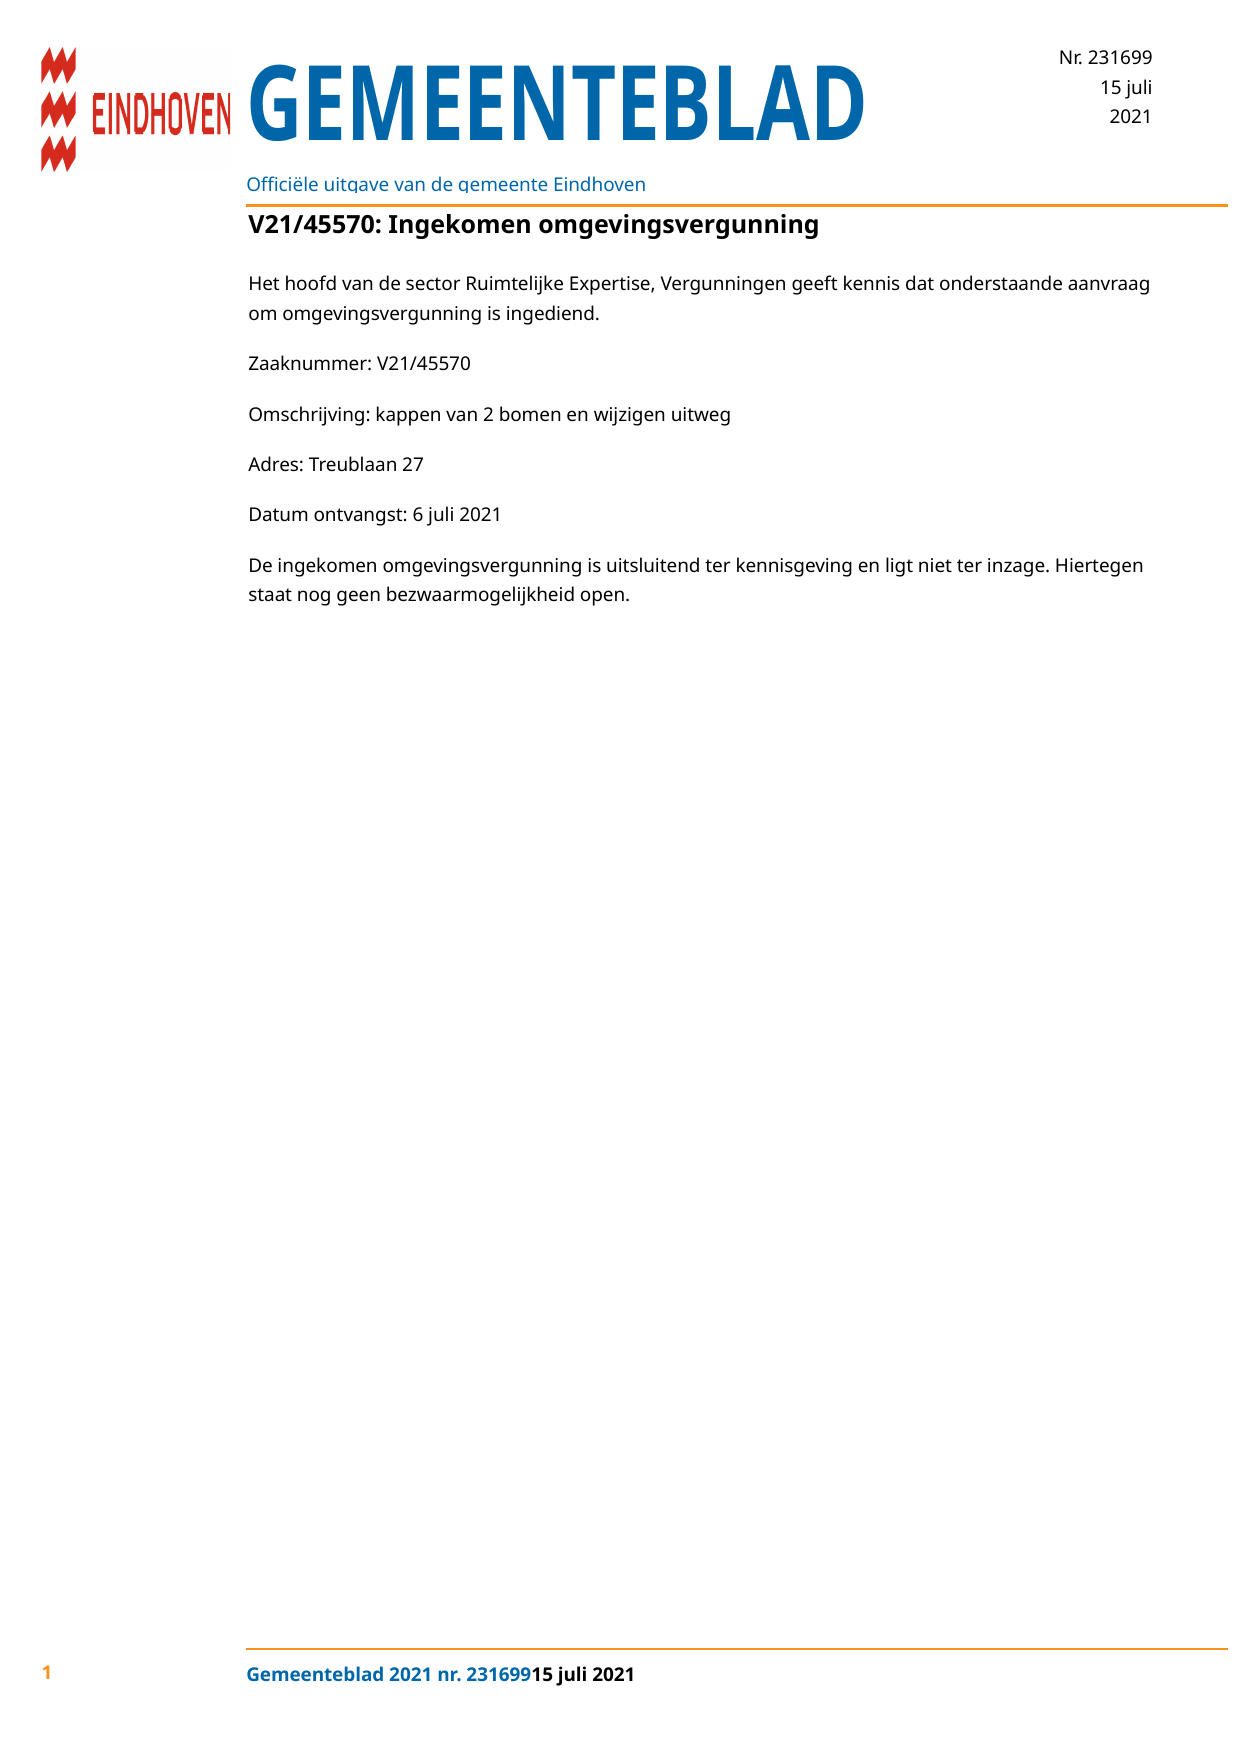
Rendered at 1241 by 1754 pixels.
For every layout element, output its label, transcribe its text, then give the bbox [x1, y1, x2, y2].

picture [41, 47, 231, 172]
text De ingekomen omgevingsvergunning is uitsluitend ter kennisgeving en ligt niet ter inzage. Hiertegen staat nog geen bezwaarmogelijkheid open. [248, 552, 1152, 607]
text Adres: Treublaan 27 [248, 451, 1152, 477]
text V21/45570: Ingekomen omgevingsvergunning [248, 207, 1152, 241]
text Datum ontvangst: 6 juli 2021 [248, 502, 1152, 527]
text Zaaknummer: V21/45570 [248, 350, 1152, 376]
text Omschrijving: kappen van 2 bomen en wijzigen uitweg [248, 401, 1152, 426]
text Het hoofd van de sector Ruimtelijke Expertise, Vergunningen geeft kennis dat onderstaande aanvraag om omgevingsvergunning is ingediend. [248, 270, 1152, 326]
